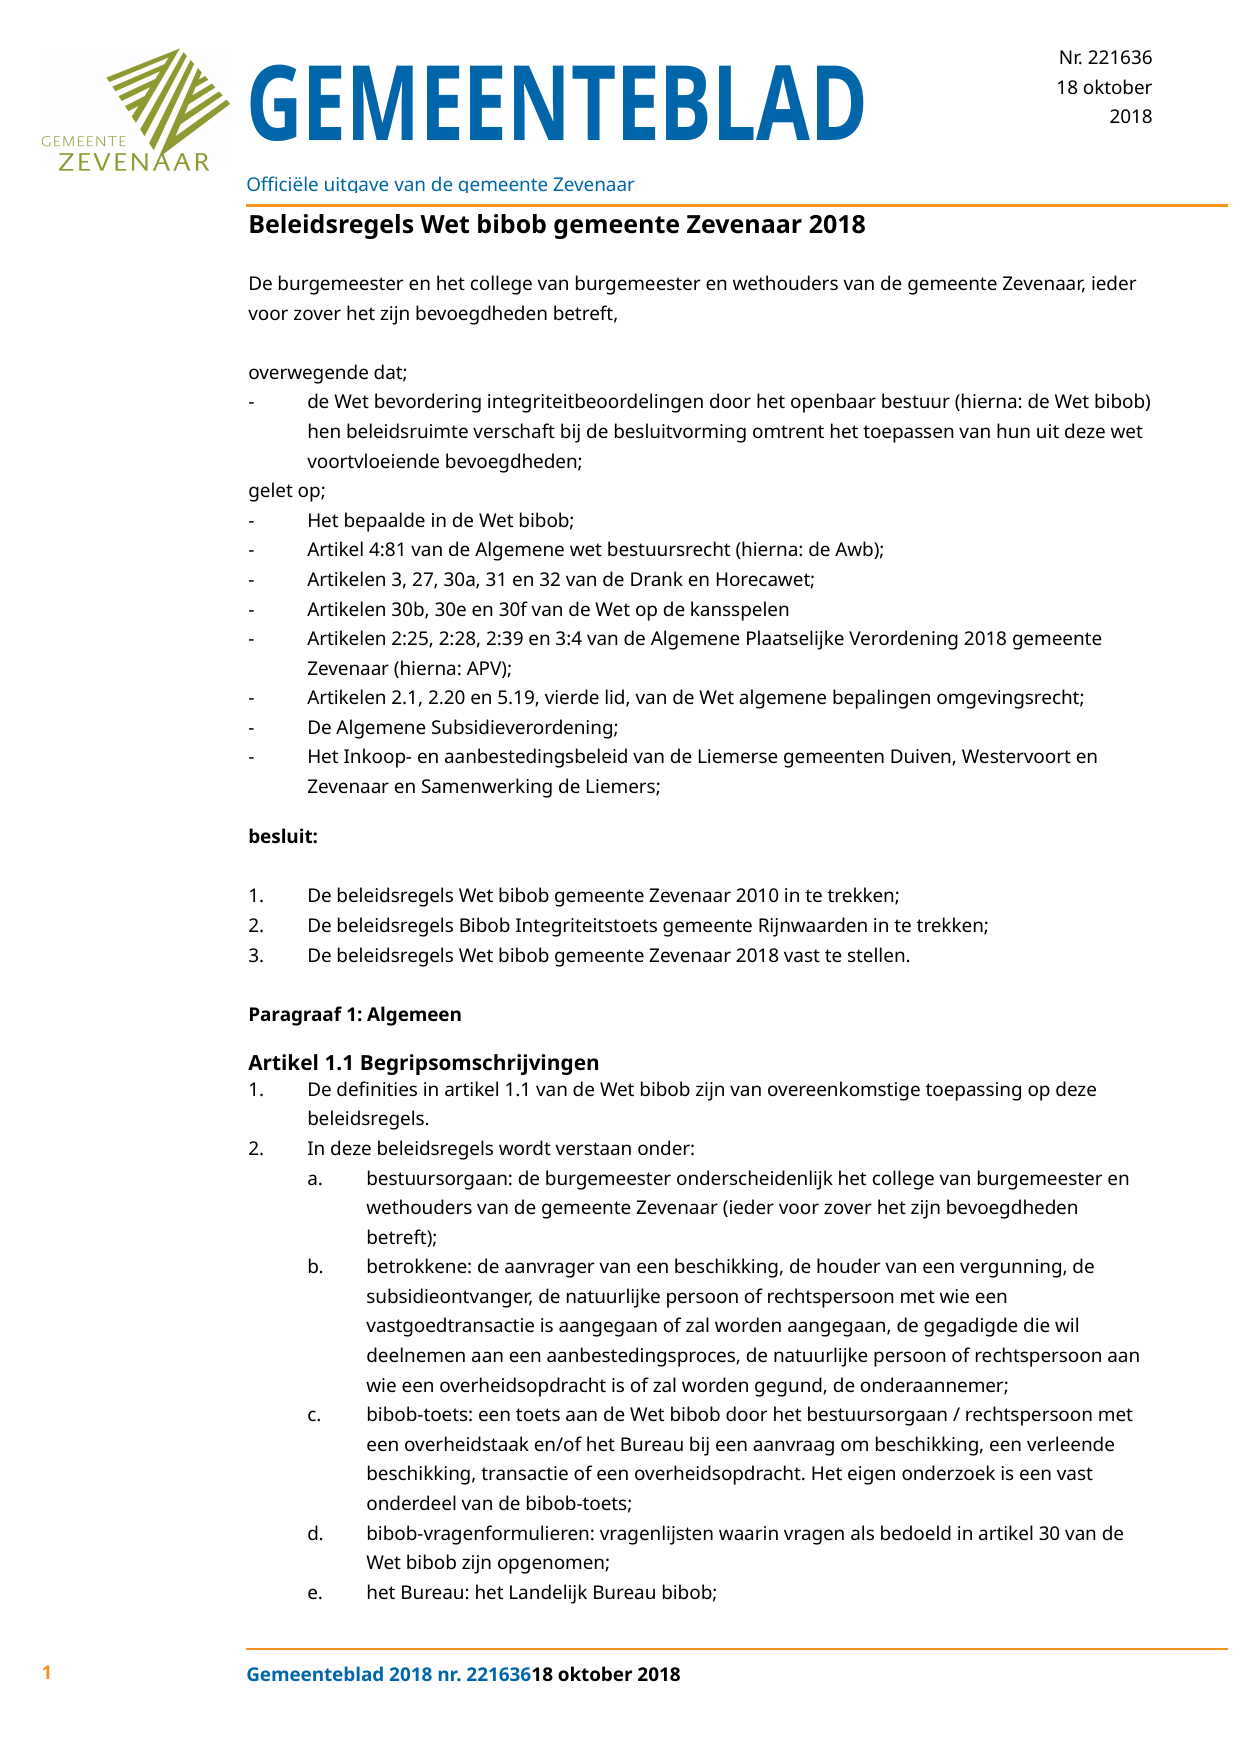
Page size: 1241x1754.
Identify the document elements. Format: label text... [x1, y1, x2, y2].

list In deze beleidsregels wordt verstaan onder: [248, 1135, 1152, 1161]
text besluit: [248, 823, 1152, 849]
list De definities in artikel 1.1 van de Wet bibob zijn van overeenkomstige toepassing op deze beleidsregels. [248, 1076, 1152, 1131]
text Artikel 1.1 Begripsomschrijvingen [248, 1048, 1152, 1076]
list Artikelen 2.1, 2.20 en 5.19, vierde lid, van de Wet algemene bepalingen omgevingsrecht; [248, 684, 1152, 710]
list Artikelen 2:25, 2:28, 2:39 en 3:4 van de Algemene Plaatselijke Verordening 2018 gemeente Zevenaar (hierna: APV); [248, 625, 1152, 681]
list Het Inkoop- en aanbestedingsbeleid van de Liemerse gemeenten Duiven, Westervoort en Zevenaar en Samenwerking de Liemers; [248, 744, 1152, 799]
list De beleidsregels Wet bibob gemeente Zevenaar 2010 in te trekken; [248, 883, 1152, 908]
list De beleidsregels Wet bibob gemeente Zevenaar 2018 vast te stellen. [248, 942, 1152, 968]
list Artikel 4:81 van de Algemene wet bestuursrecht (hierna: de Awb); [248, 537, 1152, 562]
list betrokkene: de aanvrager van een beschikking, de houder van een vergunning, de subsidieontvanger, de natuurlijke persoon of rechtspersoon met wie een vastgoedtransactie is aangegaan of zal worden aangegaan, de gegadigde die wil deelnemen aan een aanbestedingsproces, de natuurlijke persoon of rechtspersoon aan wie een overheidsopdracht is of zal worden gegund, de onderaannemer; [307, 1253, 1152, 1398]
list bibob-toets: een toets aan de Wet bibob door het bestuursorgaan / rechtspersoon met een overheidstaak en/of het Bureau bij een aanvraag om beschikking, een verleende beschikking, transactie of een overheidsopdracht. Het eigen onderzoek is een vast onderdeel van de bibob-toets; [307, 1401, 1152, 1516]
text Beleidsregels Wet bibob gemeente Zevenaar 2018 [248, 207, 1152, 241]
text overwegende dat; [248, 359, 1152, 385]
list Artikelen 30b, 30e en 30f van de Wet op de kansspelen [248, 596, 1152, 621]
list De Algemene Subsidieverordening; [248, 714, 1152, 740]
list bibob-vragenformulieren: vragenlijsten waarin vragen als bedoeld in artikel 30 van de Wet bibob zijn opgenomen; [307, 1520, 1152, 1575]
list het Bureau: het Landelijk Bureau bibob; [307, 1579, 1152, 1605]
picture [41, 47, 231, 172]
list de Wet bevordering integriteitbeoordelingen door het openbaar bestuur (hierna: de Wet bibob) hen beleidsruimte verschaft bij de besluitvorming omtrent het toepassen van hun uit deze wet voortvloeiende bevoegdheden; [248, 389, 1152, 473]
list Artikelen 3, 27, 30a, 31 en 32 van de Drank en Horecawet; [248, 566, 1152, 592]
list Het bepaalde in de Wet bibob; [248, 507, 1152, 533]
text Paragraaf 1: Algemeen [248, 1001, 1152, 1027]
text De burgemeester en het college van burgemeester en wethouders van de gemeente Zevenaar, ieder voor zover het zijn bevoegdheden betreft, [248, 270, 1152, 326]
list bestuursorgaan: de burgemeester onderscheidenlijk het college van burgemeester en wethouders van de gemeente Zevenaar (ieder voor zover het zijn bevoegdheden betreft); [307, 1165, 1152, 1250]
text gelet op; [248, 477, 1152, 503]
list De beleidsregels Bibob Integriteitstoets gemeente Rijnwaarden in te trekken; [248, 912, 1152, 938]
